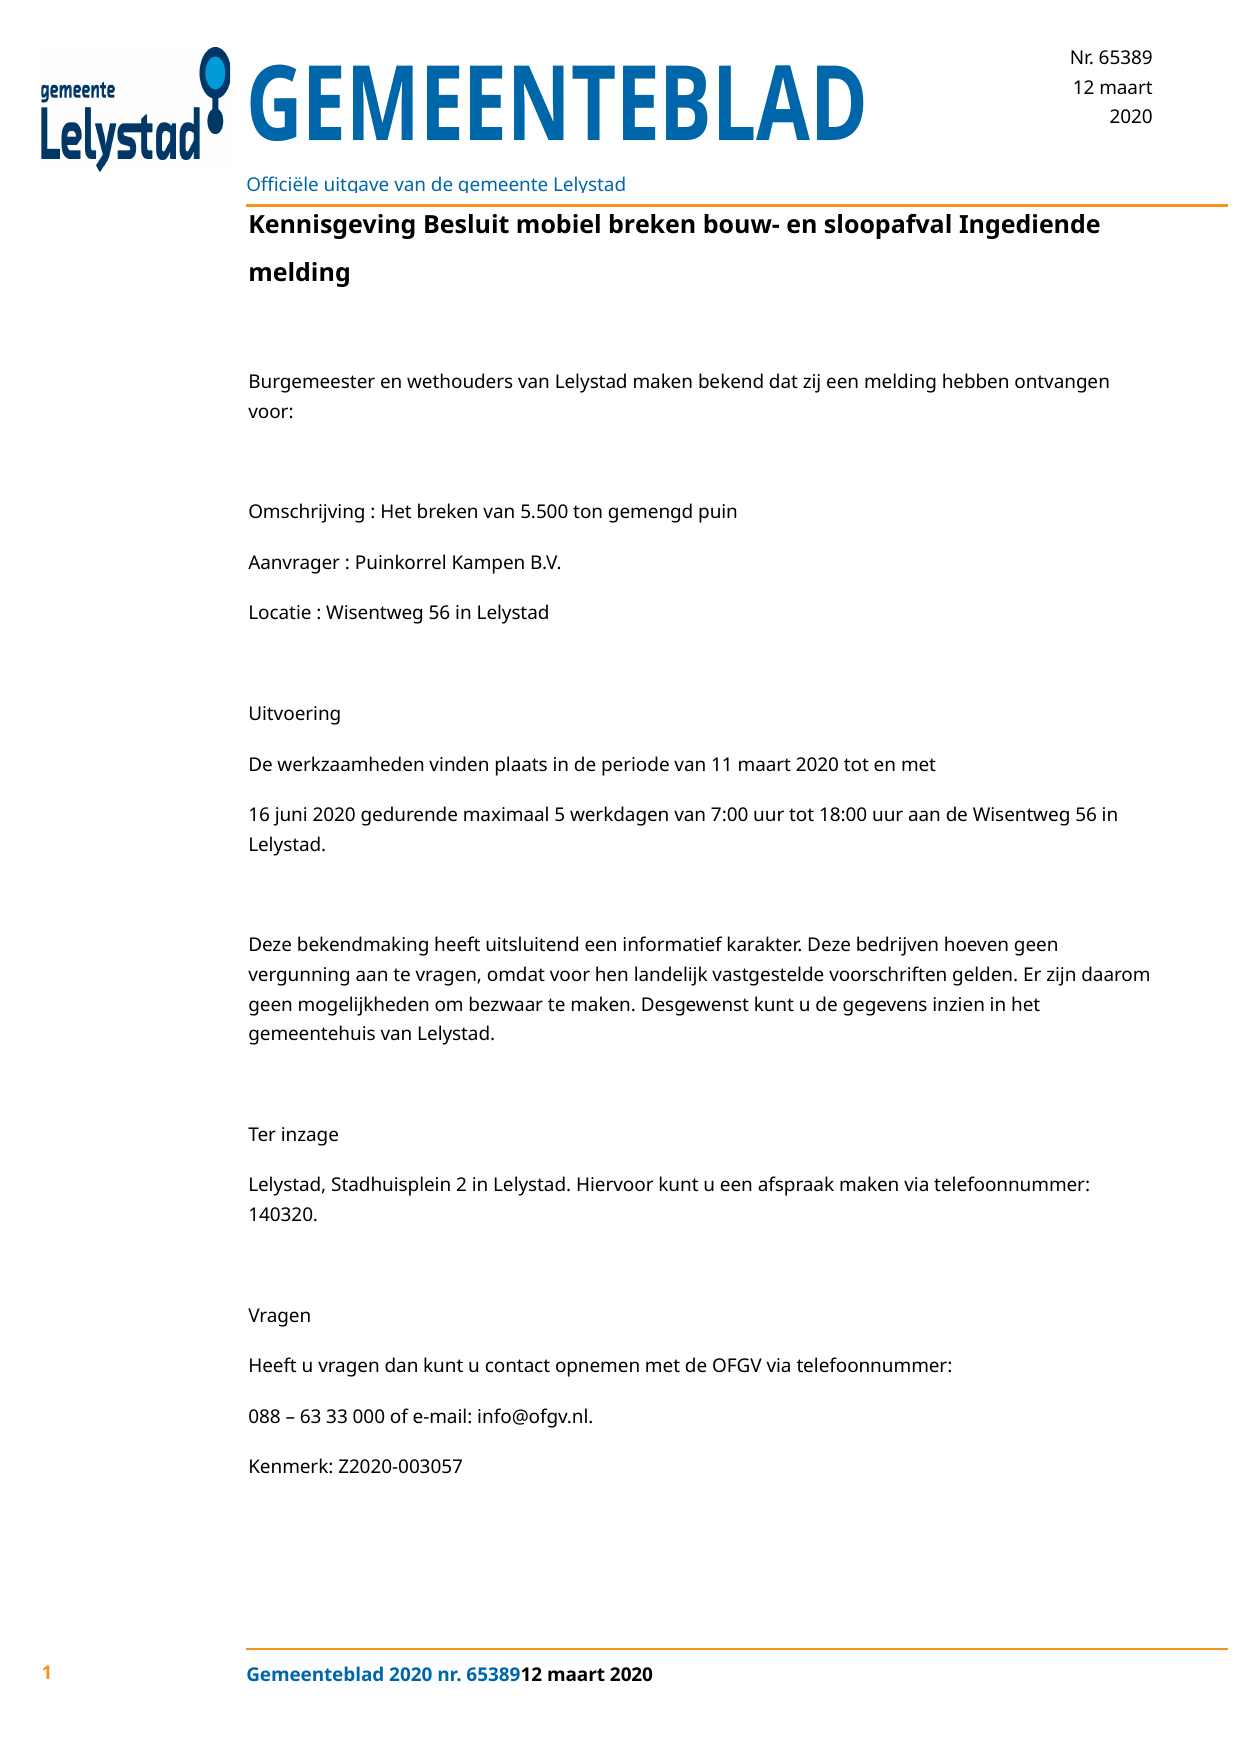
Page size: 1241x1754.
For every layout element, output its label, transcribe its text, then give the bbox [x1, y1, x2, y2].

text Heeft u vragen dan kunt u contact opnemen met de OFGV via telefoonnummer: [248, 1352, 1152, 1378]
text Deze bekendmaking heeft uitsluitend een informatief karakter. Deze bedrijven hoeven geen vergunning aan te vragen, omdat voor hen landelijk vastgestelde voorschriften gelden. Er zijn daarom geen mogelijkheden om bezwaar te maken. Desgewenst kunt u de gegevens inzien in het gemeentehuis van Lelystad. [248, 932, 1152, 1046]
text Uitvoering [248, 700, 1152, 726]
text 16 juni 2020 gedurende maximaal 5 werkdagen van 7:00 uur tot 18:00 uur aan de Wisentweg 56 in Lelystad. [248, 801, 1152, 857]
text De werkzaamheden vinden plaats in de periode van 11 maart 2020 tot en met [248, 751, 1152, 777]
text Kennisgeving Besluit mobiel breken bouw- en sloopafval Ingediende melding [248, 207, 1152, 288]
text Omschrijving : Het breken van 5.500 ton gemengd puin [248, 499, 1152, 524]
text Lelystad, Stadhuisplein 2 in Lelystad. Hiervoor kunt u een afspraak maken via telefoonnummer: 140320. [248, 1172, 1152, 1227]
text Kenmerk: Z2020-003057 [248, 1453, 1152, 1479]
text Burgemeester en wethouders van Lelystad maken bekend dat zij een melding hebben ontvangen voor: [248, 368, 1152, 424]
picture [41, 47, 231, 172]
text Ter inzage [248, 1121, 1152, 1147]
text Locatie : Wisentweg 56 in Lelystad [248, 599, 1152, 625]
text Vragen [248, 1302, 1152, 1328]
text Aanvrager : Puinkorrel Kampen B.V. [248, 549, 1152, 575]
text 088 – 63 33 000 of e-mail: info@ofgv.nl. [248, 1403, 1152, 1429]
